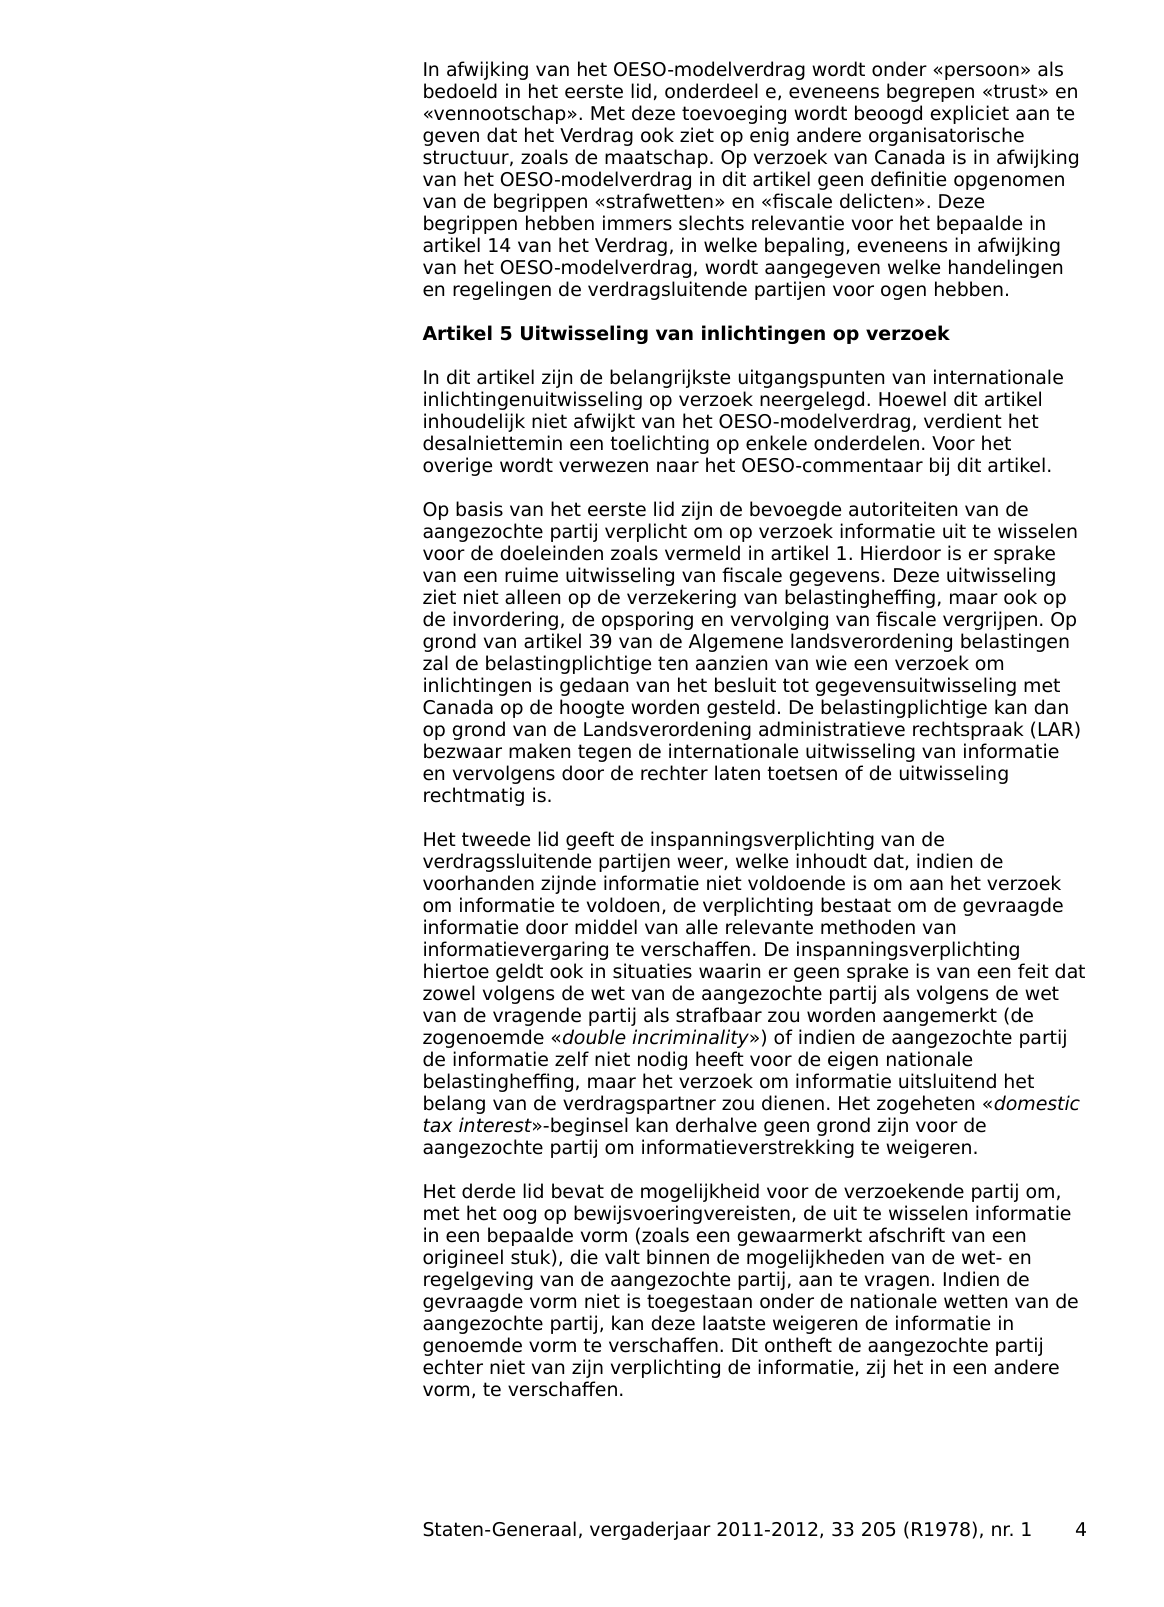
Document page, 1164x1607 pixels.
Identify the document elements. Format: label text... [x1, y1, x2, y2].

subtitle Artikel 5 Uitwisseling van inlichtingen op verzoek [422, 323, 1087, 345]
text Het derde lid bevat de mogelijkheid voor de verzoekende partij om, met het oog op bewijsvoeringvereisten, de uit te wisselen informatie in een bepaalde vorm (zoals een gewaarmerkt afschrift van een origineel stuk), die valt binnen de mogelijkheden van de wet- en regelgeving van de aangezochte partij, aan te vragen. Indien de gevraagde vorm niet is toegestaan onder de nationale wetten van de aangezochte partij, kan deze laatste weigeren de informatie in genoemde vorm te verschaffen. Dit ontheft de aangezochte partij echter niet van zijn verplichting de informatie, zij het in een andere vorm, te verschaffen. [422, 1181, 1087, 1401]
text In dit artikel zijn de belangrijkste uitgangspunten van internationale inlichtingenuitwisseling op verzoek neergelegd. Hoewel dit artikel inhoudelijk niet afwijkt van het OESO-modelverdrag, verdient het desalniettemin een toelichting op enkele onderdelen. Voor het overige wordt verwezen naar het OESO-commentaar bij dit artikel. [422, 367, 1087, 477]
text In afwijking van het OESO-modelverdrag wordt onder «persoon» als bedoeld in het eerste lid, onderdeel e, eveneens begrepen «trust» en «vennootschap». Met deze toevoeging wordt beoogd expliciet aan te geven dat het Verdrag ook ziet op enig andere organisatorische structuur, zoals de maatschap. Op verzoek van Canada is in afwijking van het OESO-modelverdrag in dit artikel geen definitie opgenomen van de begrippen «strafwetten» en «fiscale delicten». Deze begrippen hebben immers slechts relevantie voor het bepaalde in artikel 14 van het Verdrag, in welke bepaling, eveneens in afwijking van het OESO-modelverdrag, wordt aangegeven welke handelingen en regelingen de verdragsluitende partijen voor ogen hebben. [422, 59, 1087, 301]
text Op basis van het eerste lid zijn de bevoegde autoriteiten van de aangezochte partij verplicht om op verzoek informatie uit te wisselen voor de doeleinden zoals vermeld in artikel 1. Hierdoor is er sprake van een ruime uitwisseling van fiscale gegevens. Deze uitwisseling ziet niet alleen op de verzekering van belastingheffing, maar ook op de invordering, de opsporing en vervolging van fiscale vergrijpen. Op grond van artikel 39 van de Algemene landsverordening belastingen zal de belastingplichtige ten aanzien van wie een verzoek om inlichtingen is gedaan van het besluit tot gegevensuitwisseling met Canada op de hoogte worden gesteld. De belastingplichtige kan dan op grond van de Landsverordening administratieve rechtspraak (LAR) bezwaar maken tegen de internationale uitwisseling van informatie en vervolgens door de rechter laten toetsen of de uitwisseling rechtmatig is. [422, 499, 1087, 807]
text Het tweede lid geeft de inspanningsverplichting van de verdragssluitende partijen weer, welke inhoudt dat, indien de voorhanden zijnde informatie niet voldoende is om aan het verzoek om informatie te voldoen, de verplichting bestaat om de gevraagde informatie door middel van alle relevante methoden van informatievergaring te verschaffen. De inspanningsverplichting hiertoe geldt ook in situaties waarin er geen sprake is van een feit dat zowel volgens de wet van de aangezochte partij als volgens de wet van de vragende partij als strafbaar zou worden aangemerkt (de zogenoemde «double incriminality») of indien de aangezochte partij de informatie zelf niet nodig heeft voor de eigen nationale belastingheffing, maar het verzoek om informatie uitsluitend het belang van de verdragspartner zou dienen. Het zogeheten «domestic tax interest»-beginsel kan derhalve geen grond zijn voor de aangezochte partij om informatieverstrekking te weigeren. [422, 829, 1087, 1159]
